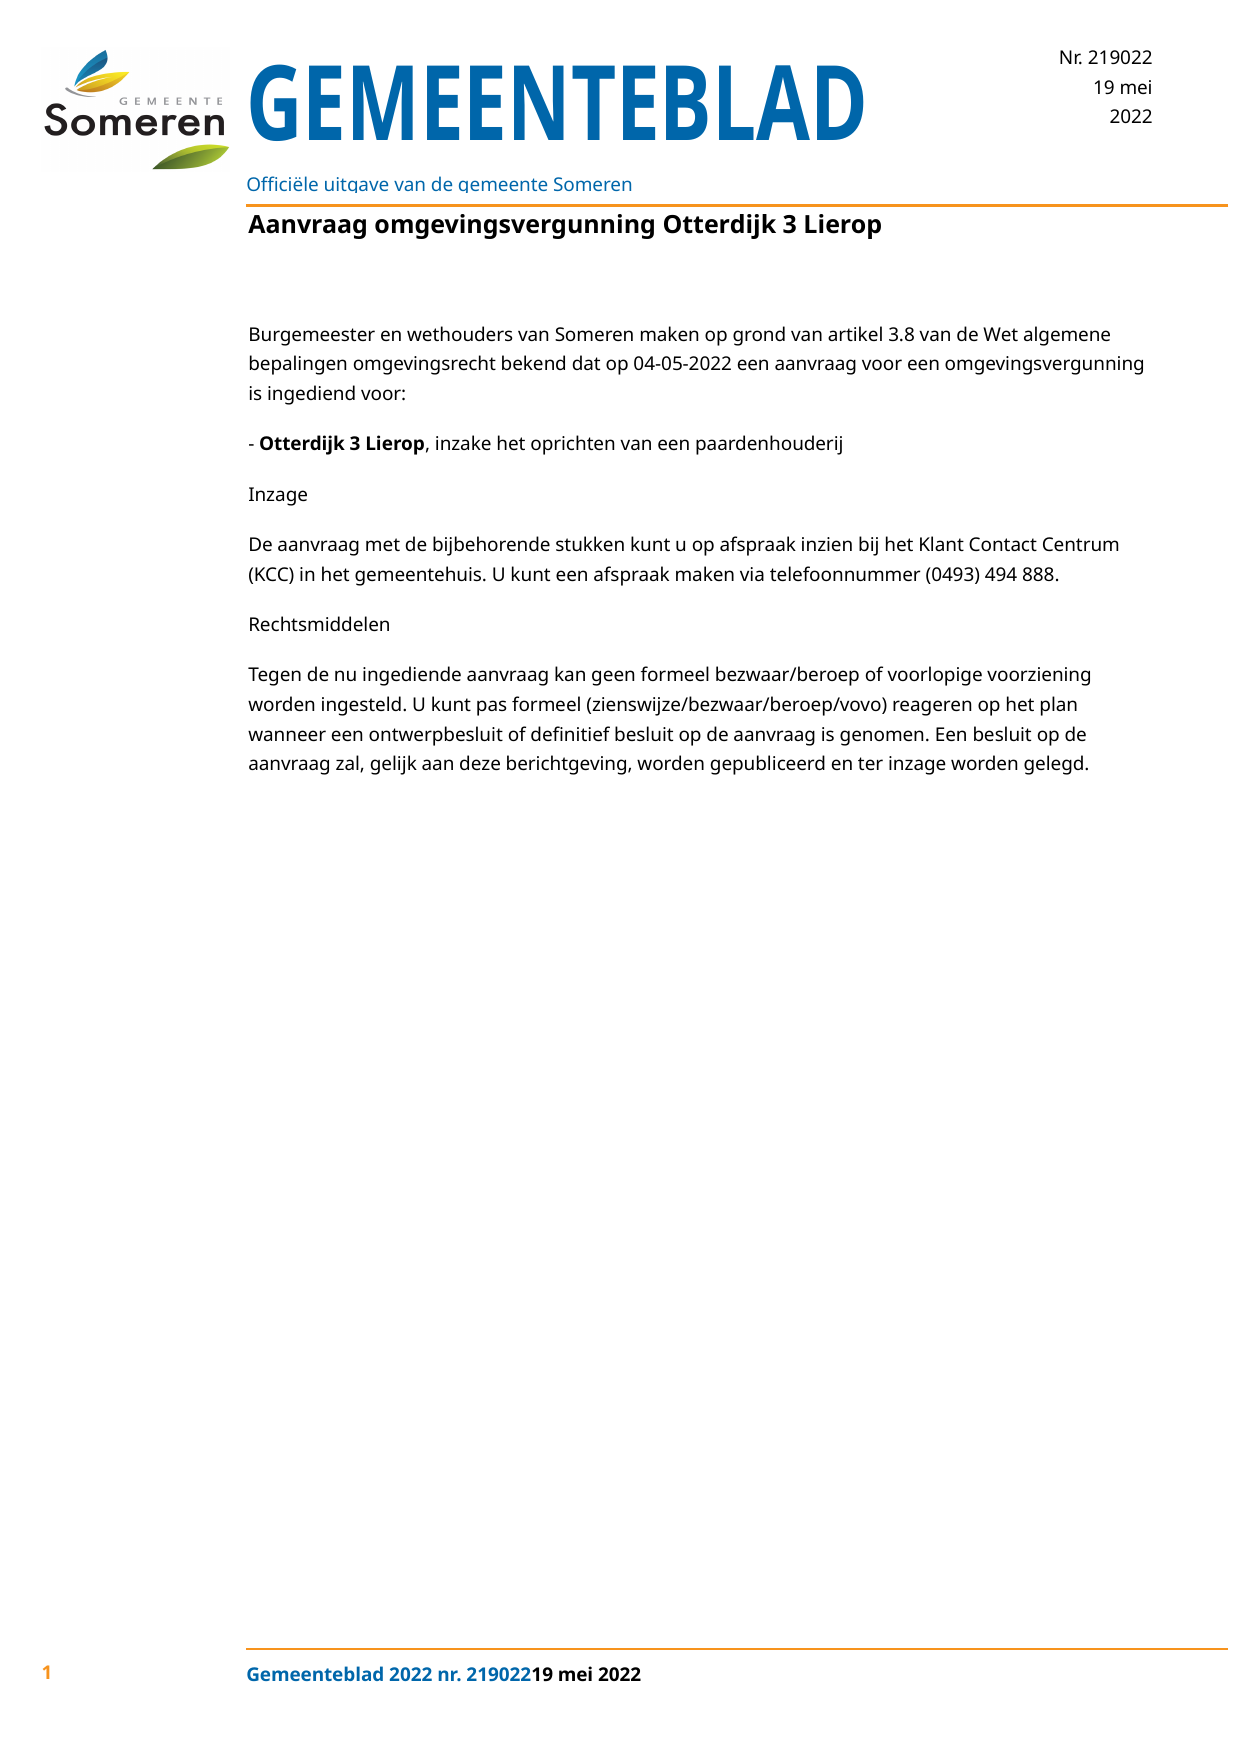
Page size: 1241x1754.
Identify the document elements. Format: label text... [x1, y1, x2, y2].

text De aanvraag met de bijbehorende stukken kunt u op afspraak inzien bij het Klant Contact Centrum (KCC) in het gemeentehuis. U kunt een afspraak maken via telefoonnummer (0493) 494 888. [248, 531, 1152, 586]
text Aanvraag omgevingsvergunning Otterdijk 3 Lierop [248, 207, 1152, 241]
text - Otterdijk 3 Lierop, inzake het oprichten van een paardenhouderij [248, 430, 1152, 456]
text Tegen de nu ingediende aanvraag kan geen formeel bezwaar/beroep of voorlopige voorziening worden ingesteld. U kunt pas formeel (zienswijze/bezwaar/beroep/vovo) reageren op het plan wanneer een ontwerpbesluit of definitief besluit op de aanvraag is genomen. Een besluit op de aanvraag zal, gelijk aan deze berichtgeving, worden gepubliceerd en ter inzage worden gelegd. [248, 662, 1152, 776]
picture [41, 47, 231, 172]
text Rechtsmiddelen [248, 611, 1152, 637]
text Inzage [248, 481, 1152, 506]
text Burgemeester en wethouders van Someren maken op grond van artikel 3.8 van de Wet algemene bepalingen omgevingsrecht bekend dat op 04-05-2022 een aanvraag voor een omgevingsvergunning is ingediend voor: [248, 321, 1152, 406]
